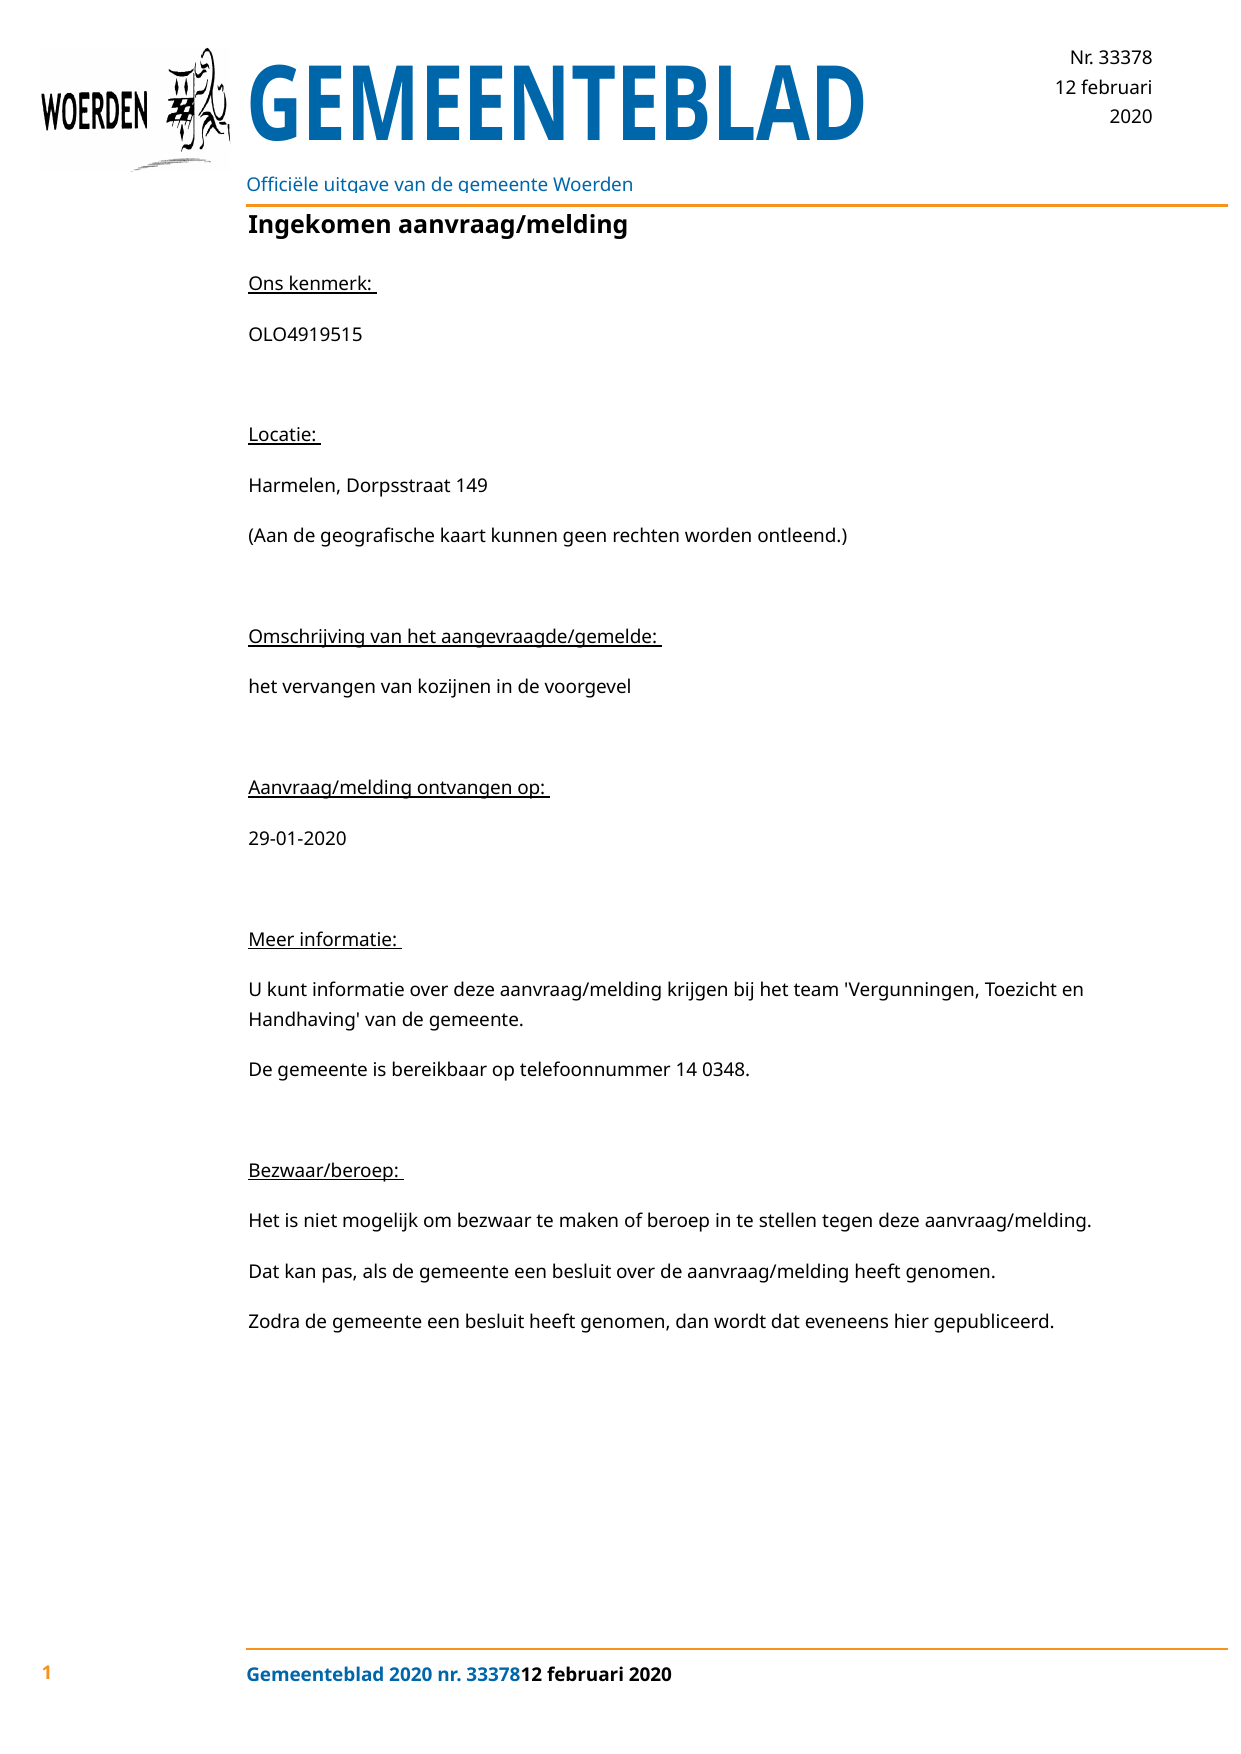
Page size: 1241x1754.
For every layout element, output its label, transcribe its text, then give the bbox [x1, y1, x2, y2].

text Ingekomen aanvraag/melding [248, 207, 1152, 241]
text Ons kenmerk: [248, 270, 1152, 296]
text De gemeente is bereikbaar op telefoonnummer 14 0348. [248, 1056, 1152, 1082]
text Meer informatie: [248, 926, 1152, 951]
text Dat kan pas, als de gemeente een besluit over de aanvraag/melding heeft genomen. [248, 1258, 1152, 1283]
text U kunt informatie over deze aanvraag/melding krijgen bij het team 'Vergunningen, Toezicht en Handhaving' van de gemeente. [248, 976, 1152, 1031]
text het vervangen van kozijnen in de voorgevel [248, 674, 1152, 699]
text Locatie: [248, 422, 1152, 447]
picture [41, 47, 231, 172]
text 29-01-2020 [248, 825, 1152, 851]
text Het is niet mogelijk om bezwaar te maken of beroep in te stellen tegen deze aanvraag/melding. [248, 1207, 1152, 1233]
text OLO4919515 [248, 321, 1152, 346]
text Aanvraag/melding ontvangen op: [248, 774, 1152, 800]
text Omschrijving van het aangevraagde/gemelde: [248, 623, 1152, 649]
text (Aan de geografische kaart kunnen geen rechten worden ontleend.) [248, 522, 1152, 548]
text Bezwaar/beroep: [248, 1157, 1152, 1183]
text Harmelen, Dorpsstraat 149 [248, 472, 1152, 498]
text Zodra de gemeente een besluit heeft genomen, dan wordt dat eveneens hier gepubliceerd. [248, 1308, 1152, 1334]
